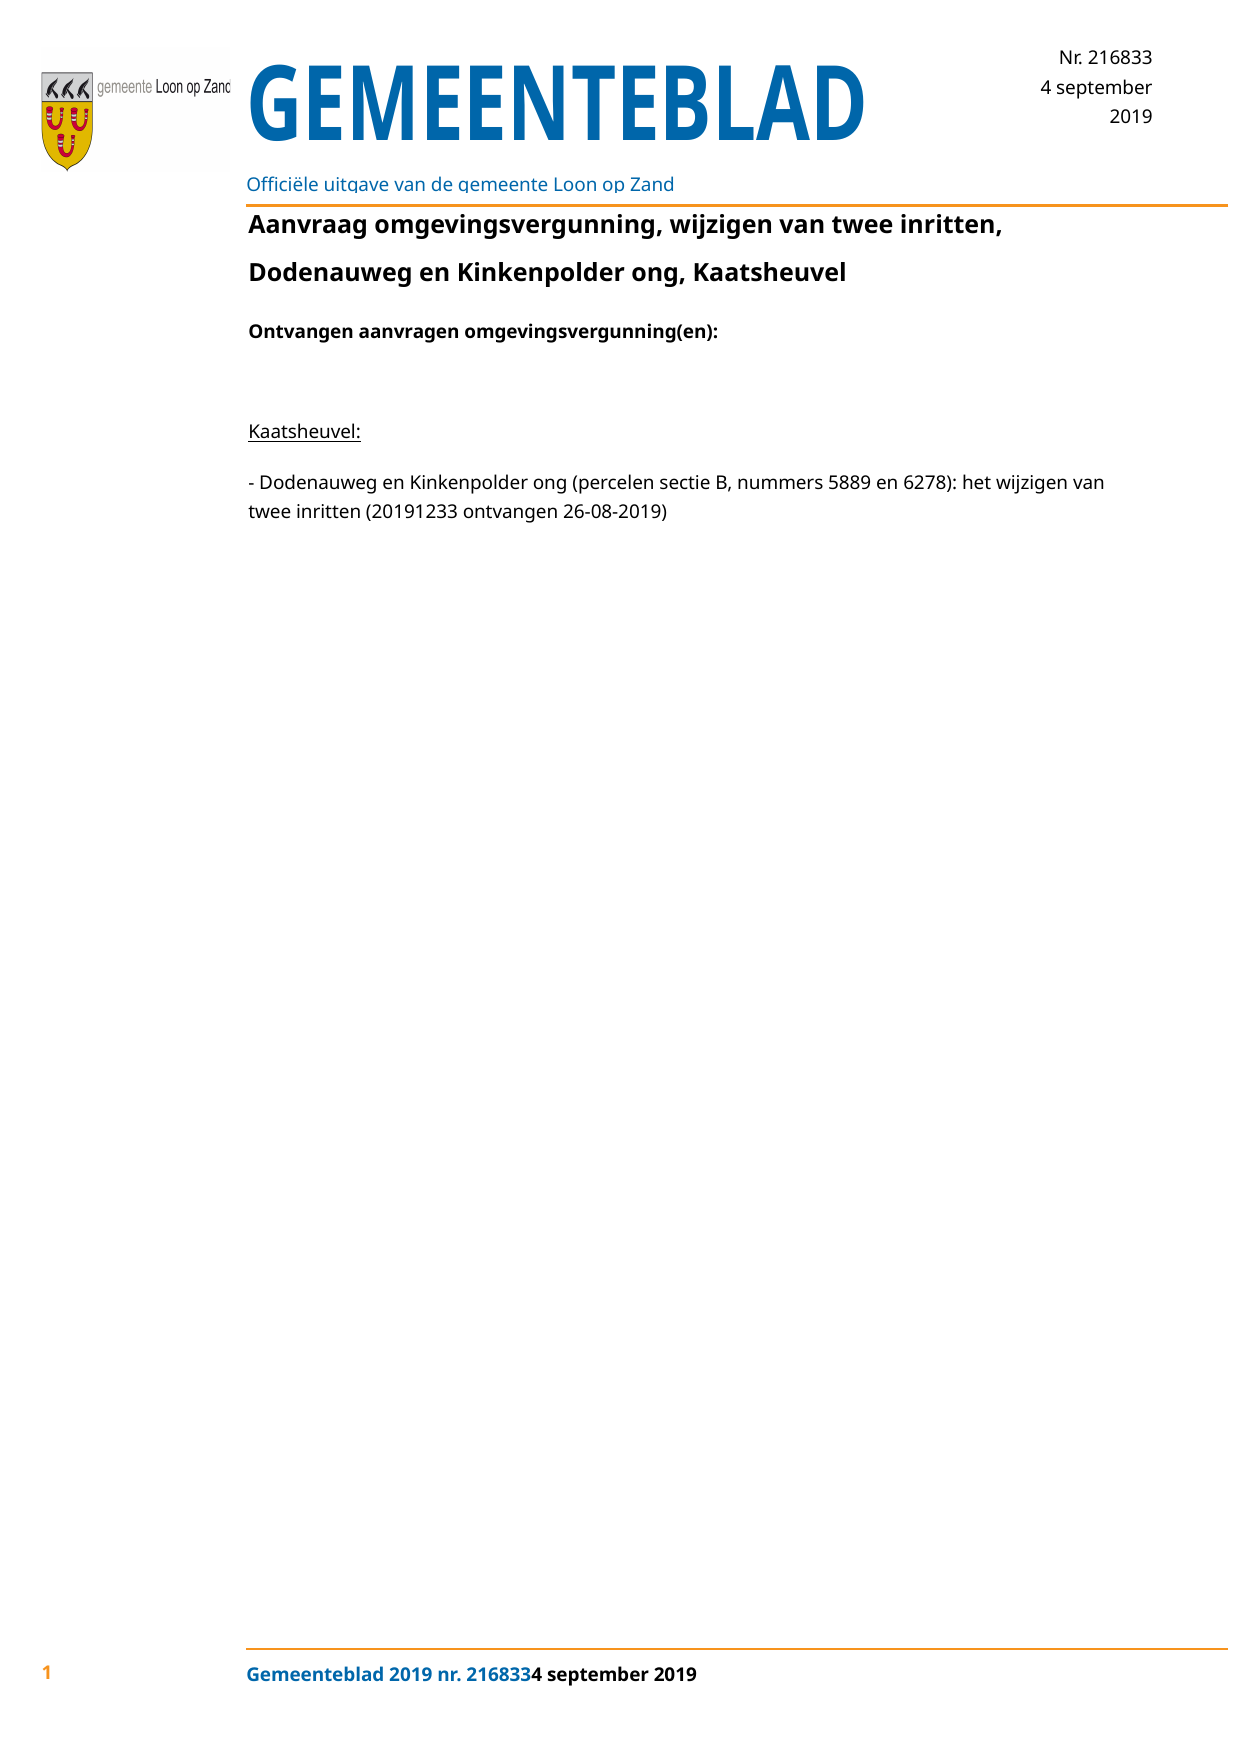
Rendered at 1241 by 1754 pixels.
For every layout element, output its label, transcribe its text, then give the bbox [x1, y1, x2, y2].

text Ontvangen aanvragen omgevingsvergunning(en): [248, 318, 1152, 344]
text Kaatsheuvel: [248, 419, 1152, 444]
text Aanvraag omgevingsvergunning, wijzigen van twee inritten, Dodenauweg en Kinkenpolder ong, Kaatsheuvel [248, 207, 1152, 288]
text - Dodenauweg en Kinkenpolder ong (percelen sectie B, nummers 5889 en 6278): het wijzigen van twee inritten (20191233 ontvangen 26-08-2019) [248, 469, 1152, 524]
picture [41, 47, 231, 172]
